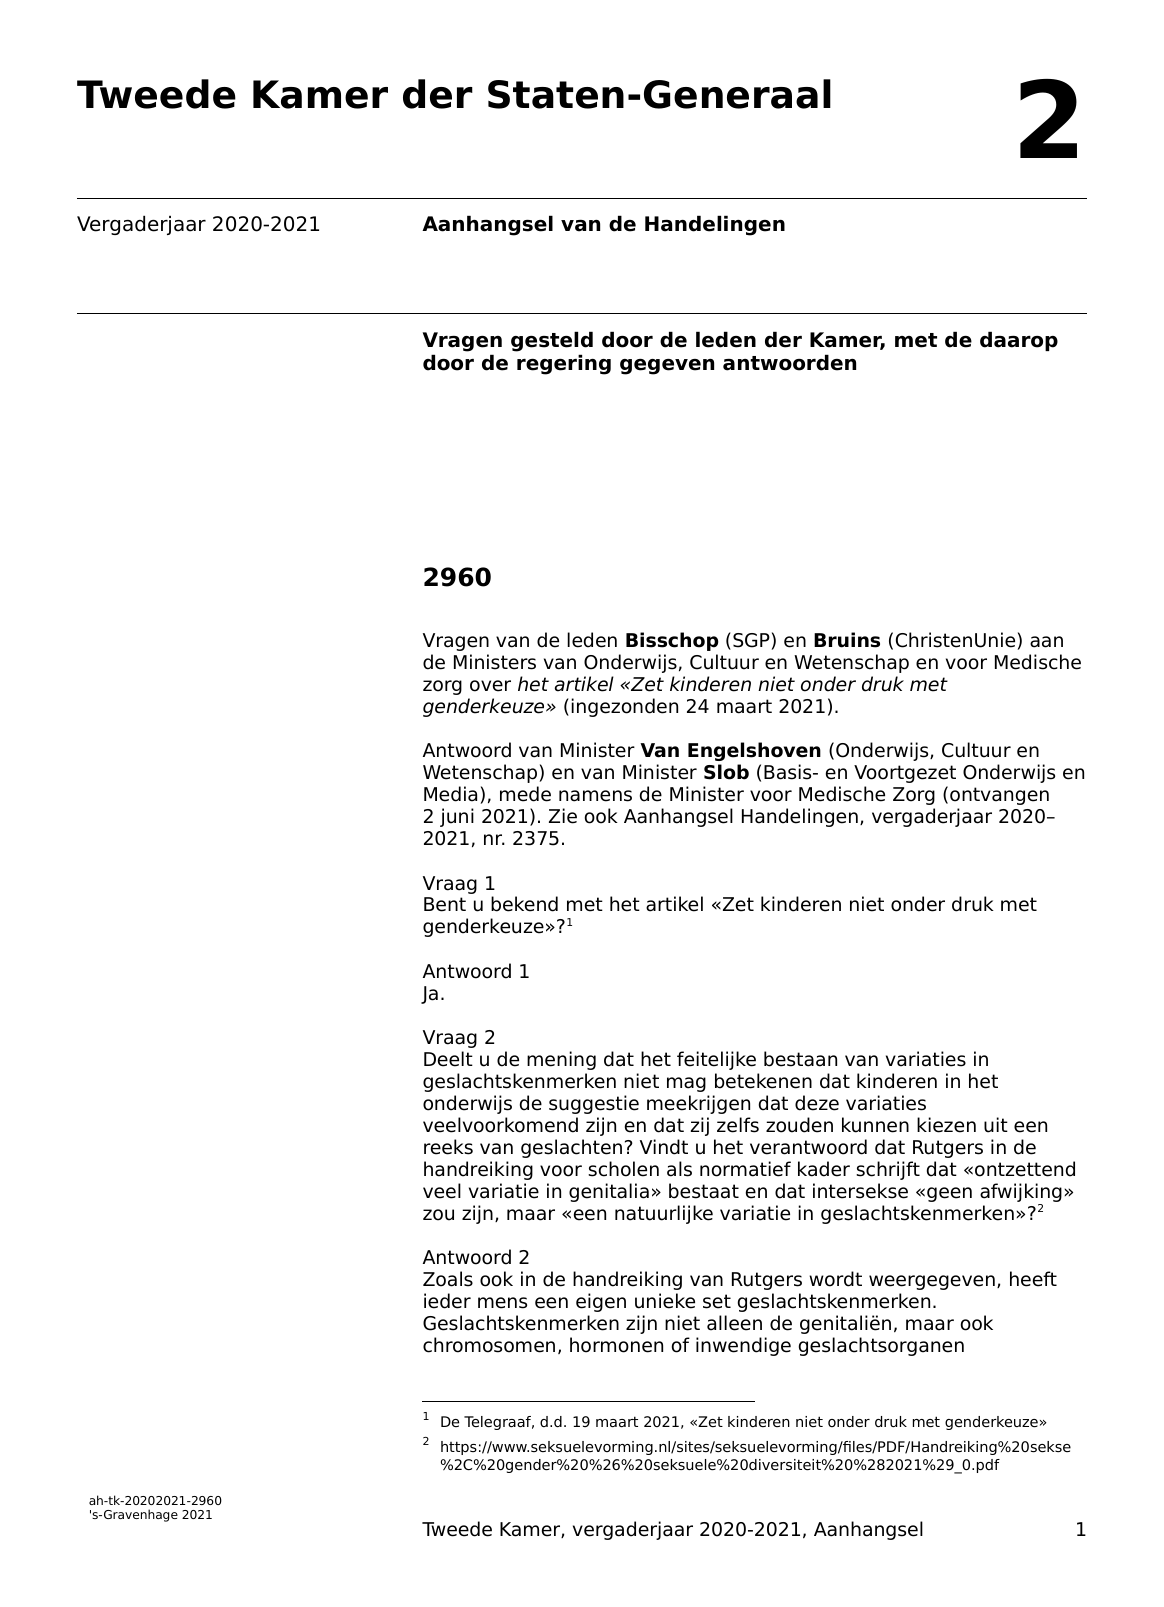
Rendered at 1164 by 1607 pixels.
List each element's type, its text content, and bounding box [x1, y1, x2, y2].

text Ja. [422, 982, 1087, 1004]
text Vraag 1 [422, 872, 1087, 894]
text Zoals ook in de handreiking van Rutgers wordt weergegeven, heeft ieder mens een eigen unieke set geslachtskenmerken. Geslachtskenmerken zijn niet alleen de genitaliën, maar ook chromosomen, hormonen of inwendige geslachtsorganen [422, 1269, 1087, 1357]
text 2960 [422, 563, 1087, 592]
table_cell [77, 314, 422, 375]
text 's-Gravenhage 2021 [88, 1508, 323, 1522]
text Antwoord 1 [422, 961, 1087, 982]
text Antwoord 2 [422, 1247, 1087, 1269]
text Bent u bekend met het artikel «Zet kinderen niet onder druk met genderkeuze»? [422, 894, 1087, 938]
text Vraag 2 [422, 1027, 1087, 1049]
text https://www.seksuelevorming.nl/sites/seksuelevorming/files/PDF/Handreiking%20sekse%2C%20gender%20%26%20seksuele%20diversiteit%20%282021%29_0.pdf [422, 1435, 1087, 1474]
table_header 2 [886, 59, 1087, 198]
table_cell Vergaderjaar 2020-2021 [77, 199, 422, 313]
text Vragen van de leden Bisschop (SGP) en Bruins (ChristenUnie) aan de Ministers van Onderwijs, Cultuur en Wetenschap en voor Medische zorg over het artikel «Zet kinderen niet onder druk met genderkeuze» (ingezonden 24 maart 2021). [422, 630, 1087, 718]
text Antwoord van Minister Van Engelshoven (Onderwijs, Cultuur en Wetenschap) en van Minister Slob (Basis- en Voortgezet Onderwijs en Media), mede namens de Minister voor Medische Zorg (ontvangen 2 juni 2021). Zie ook Aanhangsel Handelingen, vergaderjaar 2020–2021, nr. 2375. [422, 740, 1087, 850]
table_cell Aanhangsel van de Handelingen [422, 199, 1087, 313]
table_cell Vragen gesteld door de leden der Kamer, met de daarop door de regering gegeven antwoorden [422, 314, 1087, 375]
text ah-tk-20202021-2960 [88, 1494, 323, 1508]
table_header Tweede Kamer der Staten-Generaal [77, 59, 886, 198]
text De Telegraaf, d.d. 19 maart 2021, «Zet kinderen niet onder druk met genderkeuze» [422, 1410, 1087, 1432]
text Deelt u de mening dat het feitelijke bestaan van variaties in geslachtskenmerken niet mag betekenen dat kinderen in het onderwijs de suggestie meekrijgen dat deze variaties veelvoorkomend zijn en dat zij zelfs zouden kunnen kiezen uit een reeks van geslachten? Vindt u het verantwoord dat Rutgers in de handreiking voor scholen als normatief kader schrijft dat «ontzettend veel variatie in genitalia» bestaat en dat intersekse «geen afwijking» zou zijn, maar «een natuurlijke variatie in geslachtskenmerken»? [422, 1049, 1087, 1224]
